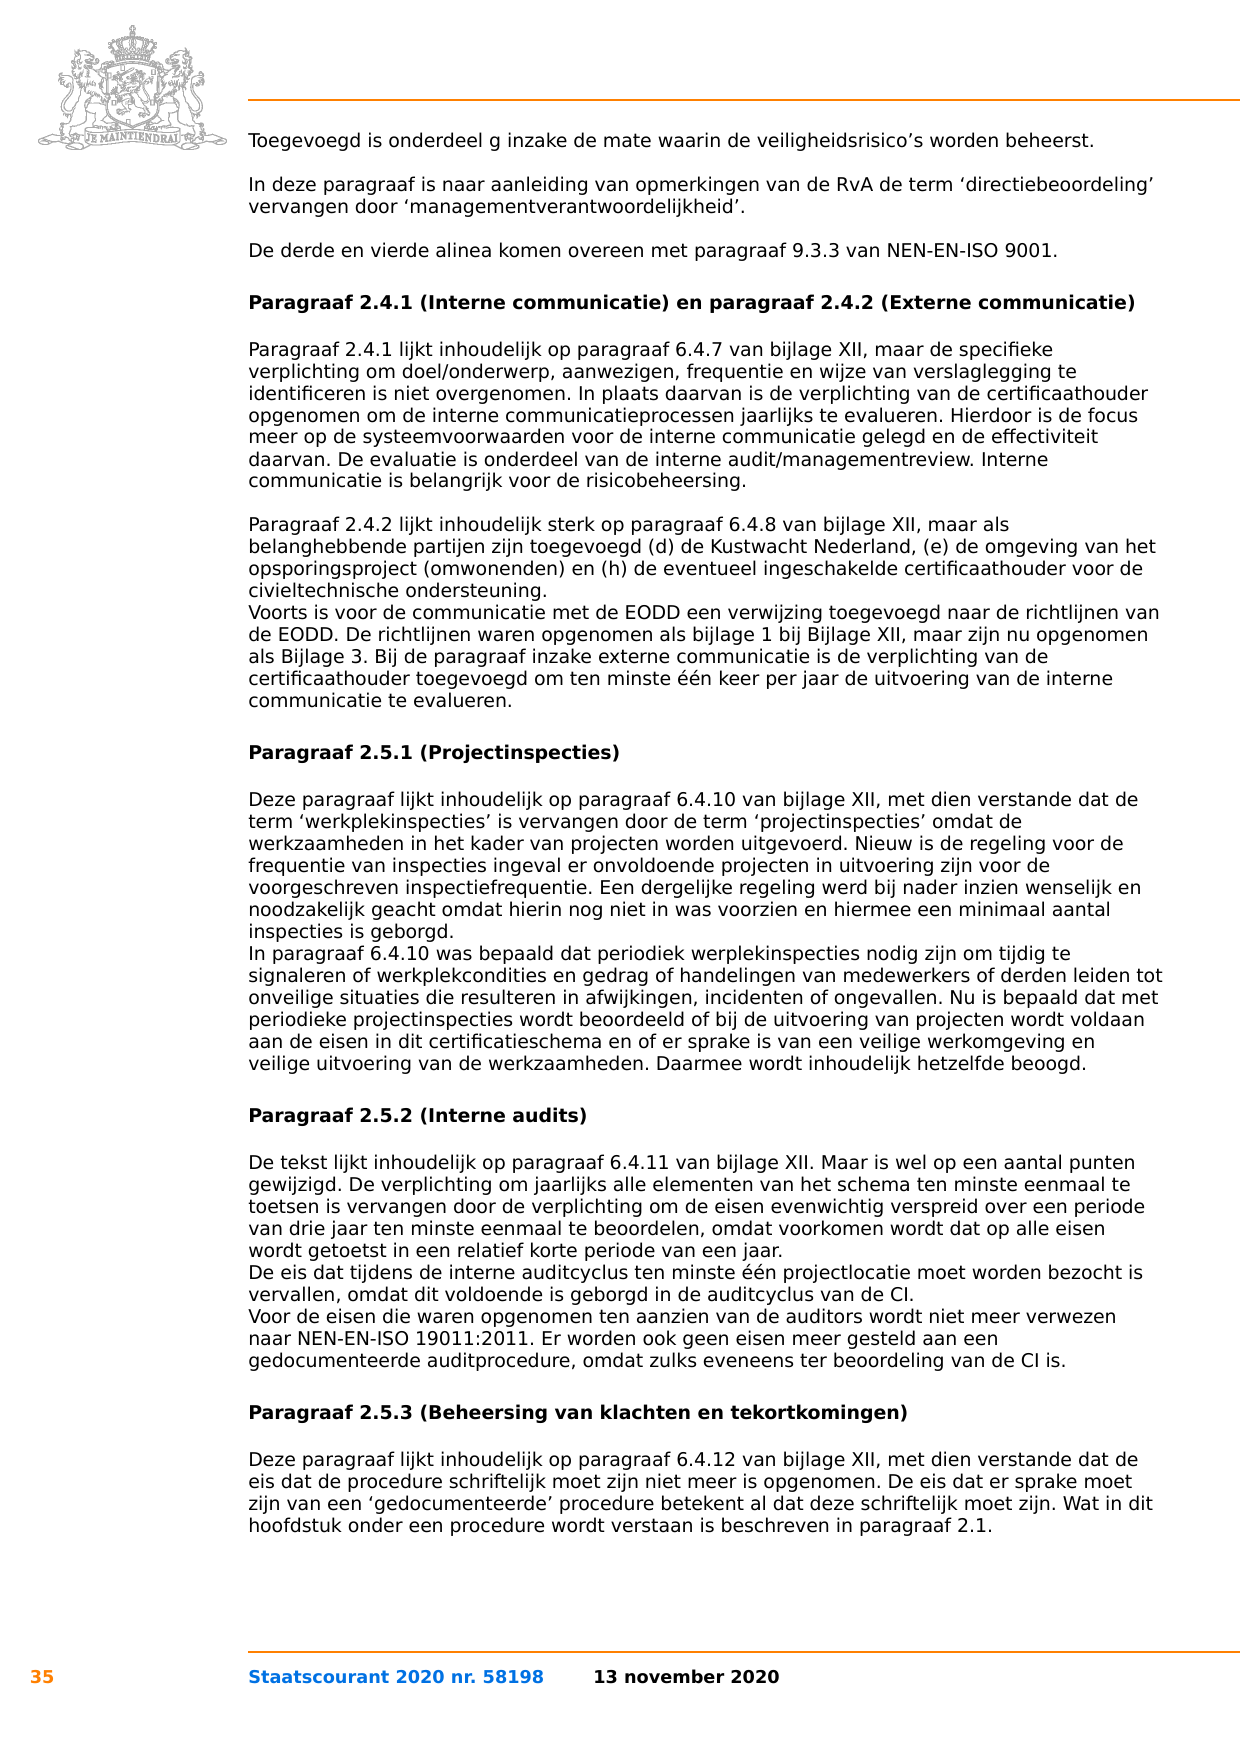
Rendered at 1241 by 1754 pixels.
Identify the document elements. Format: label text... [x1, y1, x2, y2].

text De eis dat tijdens de interne auditcyclus ten minste één projectlocatie moet worden bezocht is vervallen, omdat dit voldoende is geborgd in de auditcyclus van de CI. [248, 1262, 1163, 1306]
picture [38, 25, 227, 150]
subtitle Paragraaf 2.4.1 (Interne communicatie) en paragraaf 2.4.2 (Externe communicatie) [248, 292, 1163, 313]
subtitle Paragraaf 2.5.1 (Projectinspecties) [248, 742, 1163, 764]
text De tekst lijkt inhoudelijk op paragraaf 6.4.11 van bijlage XII. Maar is wel op een aantal punten gewijzigd. De verplichting om jaarlijks alle elementen van het schema ten minste eenmaal te toetsen is vervangen door de verplichting om de eisen evenwichtig verspreid over een periode van drie jaar ten minste eenmaal te beoordelen, omdat voorkomen wordt dat op alle eisen wordt getoetst in een relatief korte periode van een jaar. [248, 1152, 1163, 1262]
text Voorts is voor de communicatie met de EODD een verwijzing toegevoegd naar de richtlijnen van de EODD. De richtlijnen waren opgenomen als bijlage 1 bij Bijlage XII, maar zijn nu opgenomen als Bijlage 3. Bij de paragraaf inzake externe communicatie is de verplichting van de certificaathouder toegevoegd om ten minste één keer per jaar de uitvoering van de interne communicatie te evalueren. [248, 602, 1163, 712]
text Toegevoegd is onderdeel g inzake de mate waarin de veiligheidsrisico’s worden beheerst. [248, 130, 1163, 152]
text In paragraaf 6.4.10 was bepaald dat periodiek werplekinspecties nodig zijn om tijdig te signaleren of werkplekcondities en gedrag of handelingen van medewerkers of derden leiden tot onveilige situaties die resulteren in afwijkingen, incidenten of ongevallen. Nu is bepaald dat met periodieke projectinspecties wordt beoordeeld of bij de uitvoering van projecten wordt voldaan aan de eisen in dit certificatieschema en of er sprake is van een veilige werkomgeving en veilige uitvoering van de werkzaamheden. Daarmee wordt inhoudelijk hetzelfde beoogd. [248, 943, 1163, 1075]
text Deze paragraaf lijkt inhoudelijk op paragraaf 6.4.10 van bijlage XII, met dien verstande dat de term ‘werkplekinspecties’ is vervangen door de term ‘projectinspecties’ omdat de werkzaamheden in het kader van projecten worden uitgevoerd. Nieuw is de regeling voor de frequentie van inspecties ingeval er onvoldoende projecten in uitvoering zijn voor de voorgeschreven inspectiefrequentie. Een dergelijke regeling werd bij nader inzien wenselijk en noodzakelijk geacht omdat hierin nog niet in was voorzien en hiermee een minimaal aantal inspecties is geborgd. [248, 789, 1163, 943]
text Paragraaf 2.4.1 lijkt inhoudelijk op paragraaf 6.4.7 van bijlage XII, maar de specifieke verplichting om doel/onderwerp, aanwezigen, frequentie en wijze van verslaglegging te identificeren is niet overgenomen. In plaats daarvan is de verplichting van de certificaathouder opgenomen om de interne communicatieprocessen jaarlijks te evalueren. Hierdoor is de focus meer op de systeemvoorwaarden voor de interne communicatie gelegd en de effectiviteit daarvan. De evaluatie is onderdeel van de interne audit/managementreview. Interne communicatie is belangrijk voor de risicobeheersing. [248, 338, 1163, 492]
text Paragraaf 2.4.2 lijkt inhoudelijk sterk op paragraaf 6.4.8 van bijlage XII, maar als belanghebbende partijen zijn toegevoegd (d) de Kustwacht Nederland, (e) de omgeving van het opsporingsproject (omwonenden) en (h) de eventueel ingeschakelde certificaathouder voor de civieltechnische ondersteuning. [248, 514, 1163, 602]
text De derde en vierde alinea komen overeen met paragraaf 9.3.3 van NEN-EN-ISO 9001. [248, 239, 1163, 262]
subtitle Paragraaf 2.5.3 (Beheersing van klachten en tekortkomingen) [248, 1402, 1163, 1423]
subtitle Paragraaf 2.5.2 (Interne audits) [248, 1105, 1163, 1127]
text Voor de eisen die waren opgenomen ten aanzien van de auditors wordt niet meer verwezen naar NEN-EN-ISO 19011:2011. Er worden ook geen eisen meer gesteld aan een gedocumenteerde auditprocedure, omdat zulks eveneens ter beoordeling van de CI is. [248, 1306, 1163, 1372]
text In deze paragraaf is naar aanleiding van opmerkingen van de RvA de term ‘directiebeoordeling’ vervangen door ‘managementverantwoordelijkheid’. [248, 174, 1163, 218]
text Deze paragraaf lijkt inhoudelijk op paragraaf 6.4.12 van bijlage XII, met dien verstande dat de eis dat de procedure schriftelijk moet zijn niet meer is opgenomen. De eis dat er sprake moet zijn van een ‘gedocumenteerde’ procedure betekent al dat deze schriftelijk moet zijn. Wat in dit hoofdstuk onder een procedure wordt verstaan is beschreven in paragraaf 2.1. [248, 1448, 1163, 1536]
